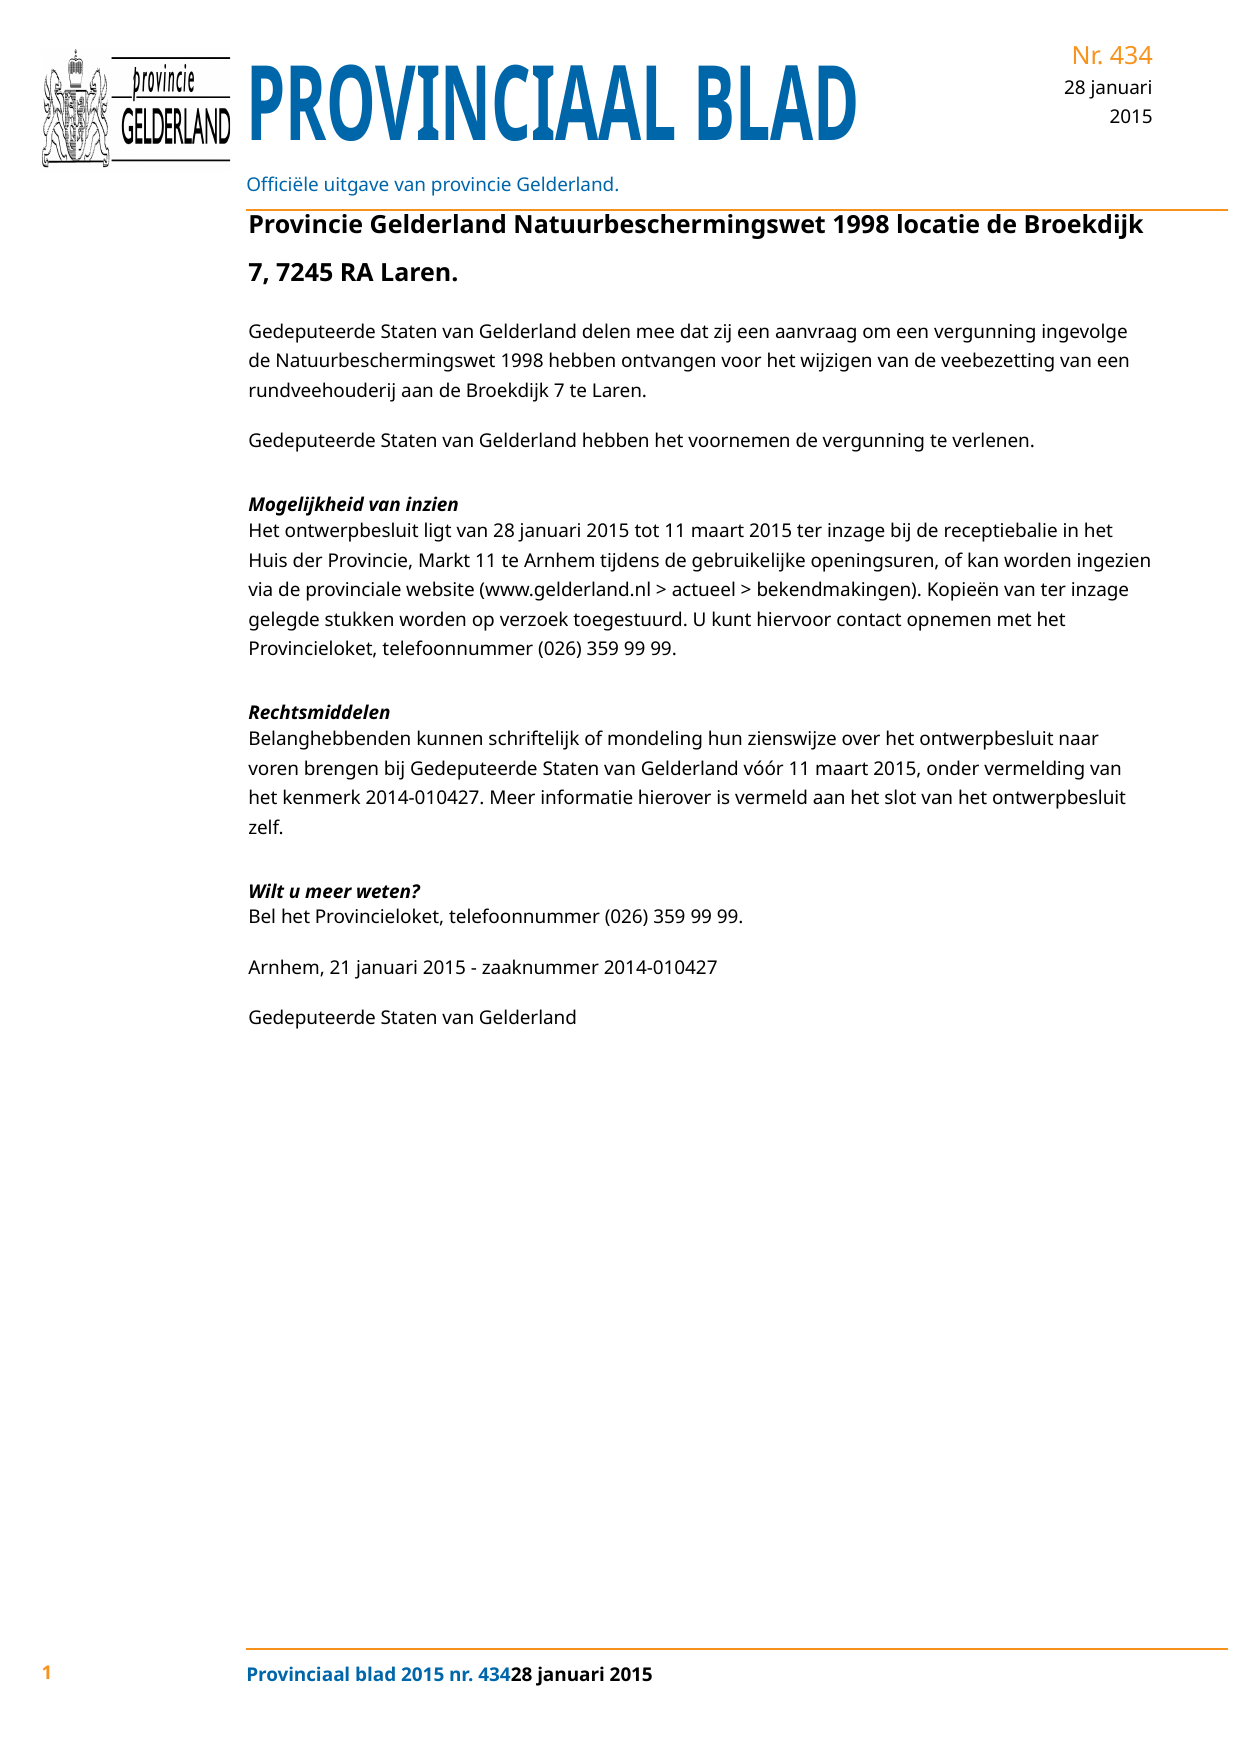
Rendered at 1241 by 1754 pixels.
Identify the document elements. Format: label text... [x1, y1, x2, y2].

text Het ontwerpbesluit ligt van 28 januari 2015 tot 11 maart 2015 ter inzage bij de receptiebalie in het Huis der Provincie, Markt 11 te Arnhem tijdens de gebruikelijke openingsuren, of kan worden ingezien via de provinciale website (www.gelderland.nl > actueel > bekendmakingen). Kopieën van ter inzage gelegde stukken worden op verzoek toegestuurd. U kunt hiervoor contact opnemen met het Provincieloket, telefoonnummer (026) 359 99 99. [248, 517, 1152, 661]
text Rechtsmiddelen [248, 699, 1152, 725]
text Gedeputeerde Staten van Gelderland [248, 1004, 1152, 1030]
picture [41, 47, 231, 172]
text Arnhem, 21 januari 2015 - zaaknummer 2014-010427 [248, 954, 1152, 980]
text Gedeputeerde Staten van Gelderland delen mee dat zij een aanvraag om een vergunning ingevolge de Natuurbeschermingswet 1998 hebben ontvangen voor het wijzigen van de veebezetting van een rundveehouderij aan de Broekdijk 7 te Laren. [248, 318, 1152, 403]
text Bel het Provincieloket, telefoonnummer (026) 359 99 99. [248, 904, 1152, 929]
text Gedeputeerde Staten van Gelderland hebben het voornemen de vergunning te verlenen. [248, 427, 1152, 453]
text Wilt u meer weten? [248, 878, 1152, 904]
text Provincie Gelderland Natuurbeschermingswet 1998 locatie de Broekdijk 7, 7245 RA Laren. [248, 211, 1152, 288]
text Mogelijkheid van inzien [248, 491, 1152, 517]
text Belanghebbenden kunnen schriftelijk of mondeling hun zienswijze over het ontwerpbesluit naar voren brengen bij Gedeputeerde Staten van Gelderland vóór 11 maart 2015, onder vermelding van het kenmerk 2014-010427. Meer informatie hierover is vermeld aan het slot van het ontwerpbesluit zelf. [248, 725, 1152, 840]
